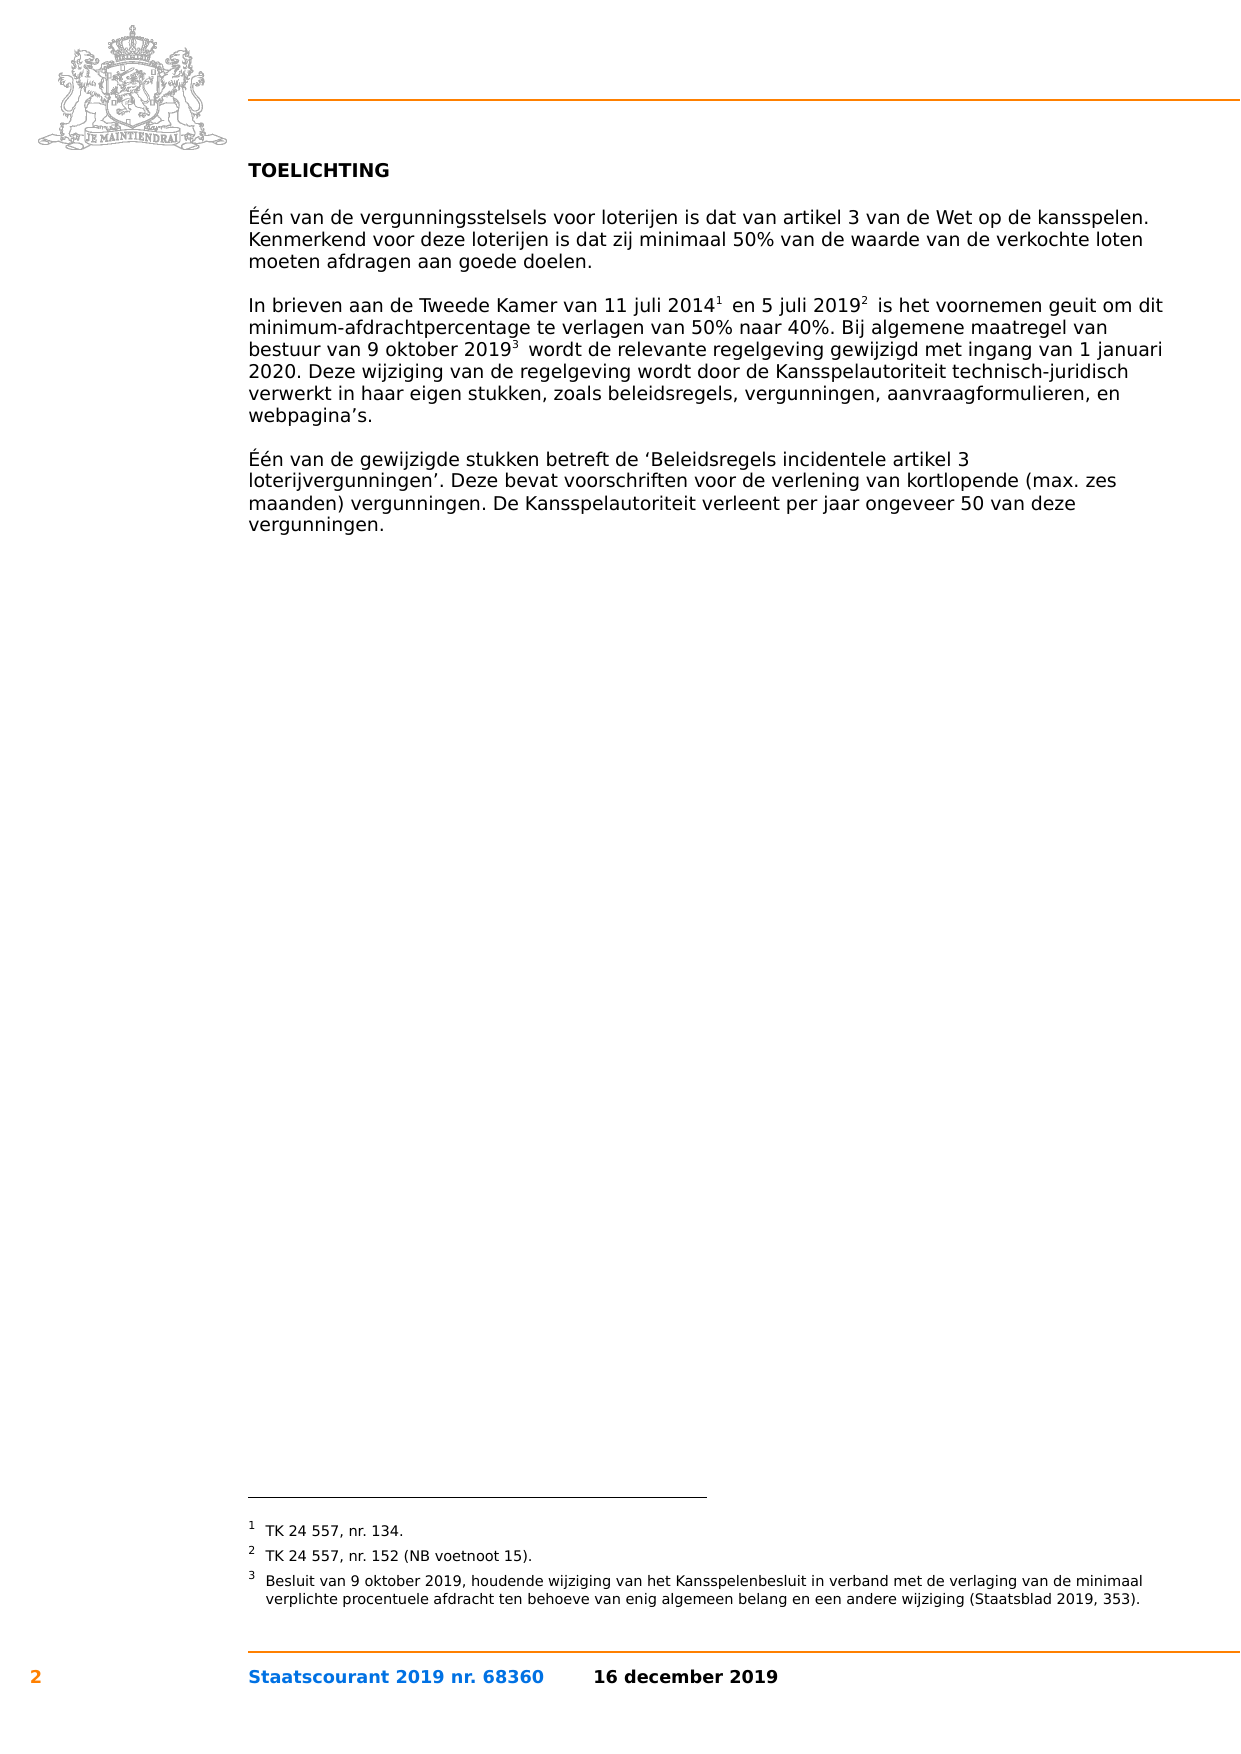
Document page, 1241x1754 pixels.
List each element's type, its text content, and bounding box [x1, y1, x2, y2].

subtitle TOELICHTING [248, 160, 1163, 182]
text TK 24 557, nr. 134. [248, 1519, 1163, 1541]
text In brieven aan de Tweede Kamer van 11 juli 2014 en 5 juli 2019 is het voornemen geuit om dit minimum-afdrachtpercentage te verlagen van 50% naar 40%. Bij algemene maatregel van bestuur van 9 oktober 2019 wordt de relevante regelgeving gewijzigd met ingang van 1 januari 2020. Deze wijziging van de regelgeving wordt door de Kansspelautoriteit technisch-juridisch verwerkt in haar eigen stukken, zoals beleidsregels, vergunningen, aanvraagformulieren, en webpagina’s. [248, 295, 1163, 427]
picture [38, 25, 227, 150]
text Één van de gewijzigde stukken betreft de ‘Beleidsregels incidentele artikel 3 loterijvergunningen’. Deze bevat voorschriften voor de verlening van kortlopende (max. zes maanden) vergunningen. De Kansspelautoriteit verleent per jaar ongeveer 50 van deze vergunningen. [248, 448, 1163, 536]
text Besluit van 9 oktober 2019, houdende wijziging van het Kansspelenbesluit in verband met de verlaging van de minimaal verplichte procentuele afdracht ten behoeve van enig algemeen belang en een andere wijziging (Staatsblad 2019, 353). [248, 1569, 1163, 1608]
text TK 24 557, nr. 152 (NB voetnoot 15). [248, 1544, 1163, 1566]
text Één van de vergunningsstelsels voor loterijen is dat van artikel 3 van de Wet op de kansspelen. Kenmerkend voor deze loterijen is dat zij minimaal 50% van de waarde van de verkochte loten moeten afdragen aan goede doelen. [248, 207, 1163, 273]
